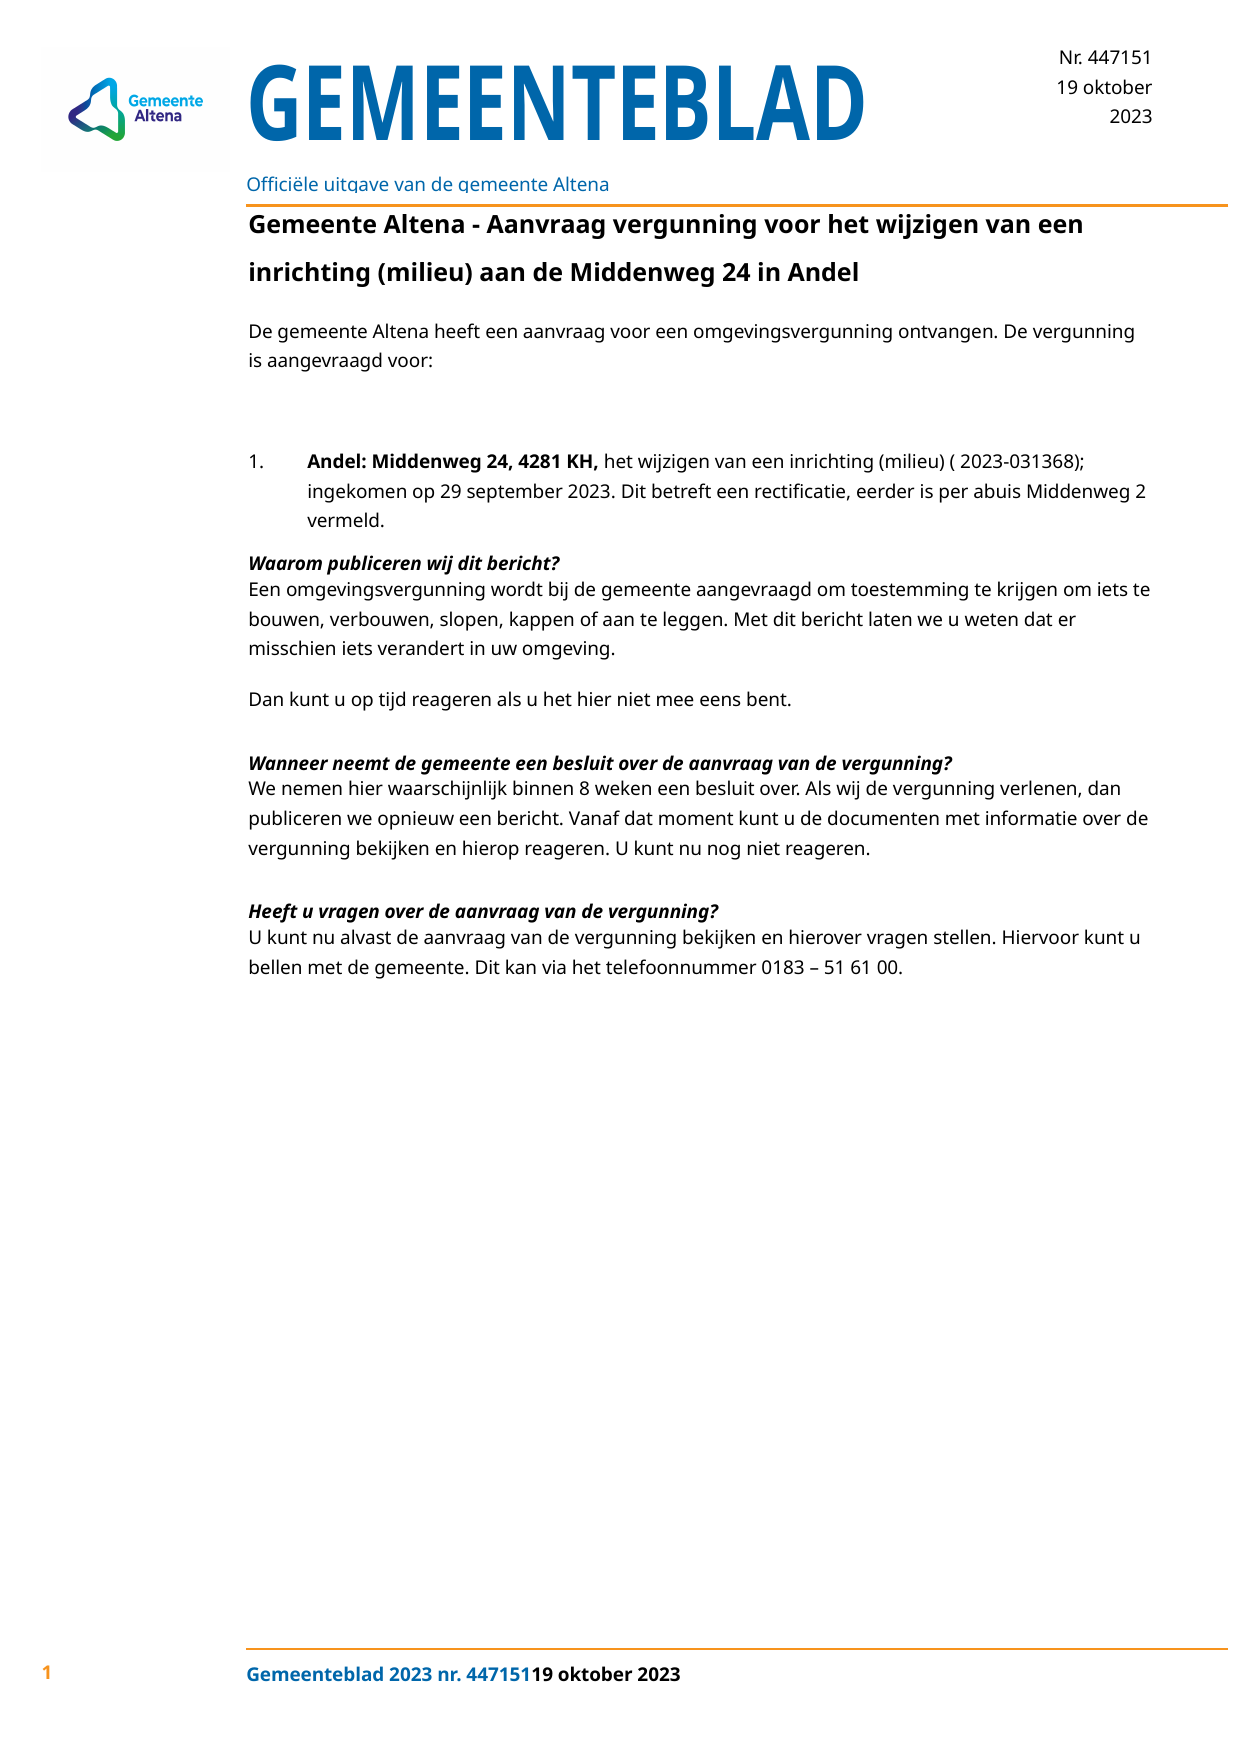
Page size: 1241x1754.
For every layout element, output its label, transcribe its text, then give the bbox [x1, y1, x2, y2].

list Andel: Middenweg 24, 4281 KH, het wijzigen van een inrichting (milieu) ( 2023-031368); ingekomen op 29 september 2023. Dit betreft een rectificatie, eerder is per abuis Middenweg 2 vermeld. [248, 448, 1152, 533]
text We nemen hier waarschijnlijk binnen 8 weken een besluit over. Als wij de vergunning verlenen, dan publiceren we opnieuw een bericht. Vanaf dat moment kunt u de documenten met informatie over de vergunning bekijken en hierop reageren. U kunt nu nog niet reageren. [248, 776, 1152, 861]
picture [41, 47, 231, 172]
text Gemeente Altena - Aanvraag vergunning voor het wijzigen van een inrichting (milieu) aan de Middenweg 24 in Andel [248, 207, 1152, 288]
text U kunt nu alvast de aanvraag van de vergunning bekijken en hierover vragen stellen. Hiervoor kunt u bellen met de gemeente. Dit kan via het telefoonnummer 0183 – 51 61 00. [248, 924, 1152, 980]
text Een omgevingsvergunning wordt bij de gemeente aangevraagd om toestemming te krijgen om iets te bouwen, verbouwen, slopen, kappen of aan te leggen. Met dit bericht laten we u weten dat er misschien iets verandert in uw omgeving. [248, 576, 1152, 661]
text Waarom publiceren wij dit bericht? [248, 551, 1152, 576]
text Dan kunt u op tijd reageren als u het hier niet mee eens bent. [248, 686, 1152, 712]
text De gemeente Altena heeft een aanvraag voor een omgevingsvergunning ontvangen. De vergunning is aangevraagd voor: [248, 318, 1152, 373]
text Heeft u vragen over de aanvraag van de vergunning? [248, 899, 1152, 924]
text Wanneer neemt de gemeente een besluit over de aanvraag van de vergunning? [248, 750, 1152, 776]
